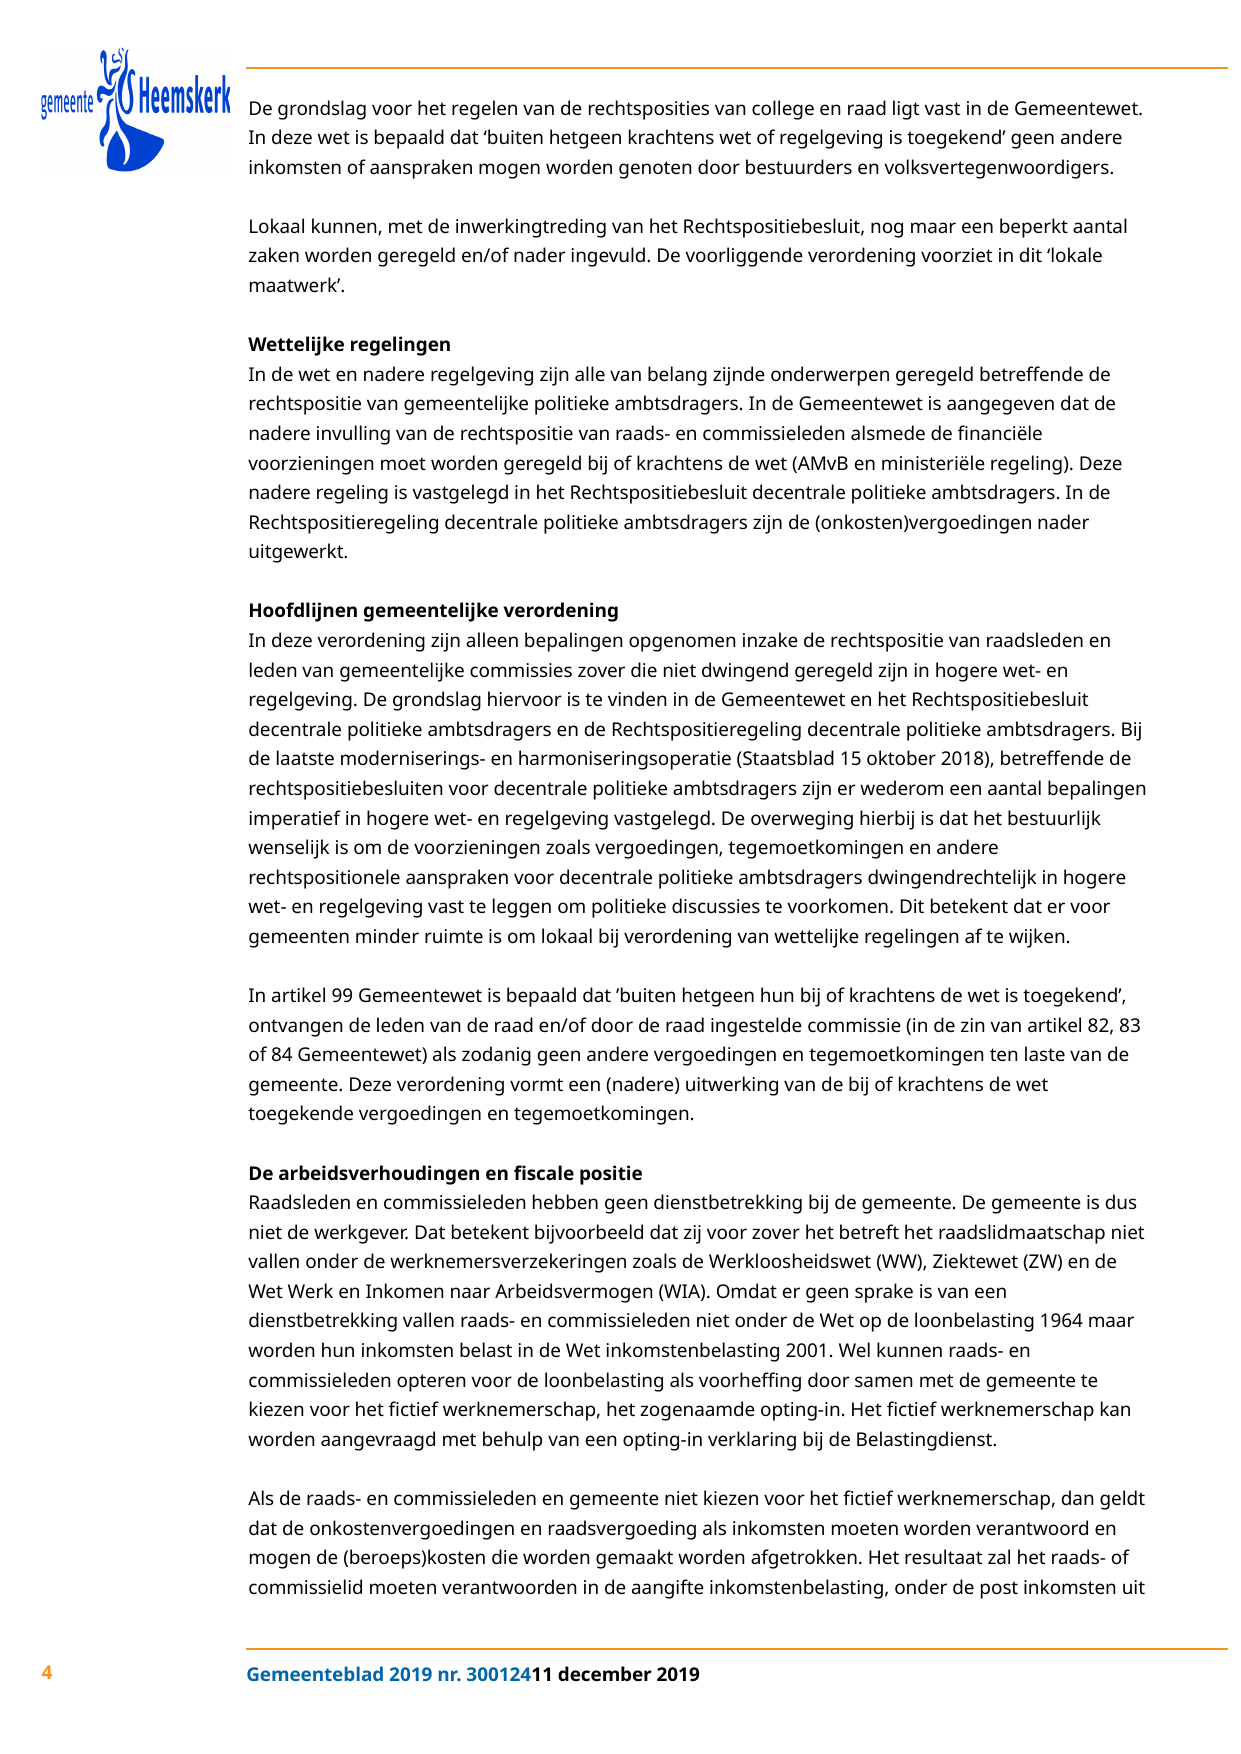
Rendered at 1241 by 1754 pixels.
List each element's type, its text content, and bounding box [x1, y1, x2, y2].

text In de wet en nadere regelgeving zijn alle van belang zijnde onderwerpen geregeld betreffende de rechtspositie van gemeentelijke politieke ambtsdragers. In de Gemeentewet is aangegeven dat de nadere invulling van de rechtspositie van raads- en commissieleden alsmede de financiële voorzieningen moet worden geregeld bij of krachtens de wet (AMvB en ministeriële regeling). Deze nadere regeling is vastgelegd in het Rechtspositiebesluit decentrale politieke ambtsdragers. In de Rechtspositieregeling decentrale politieke ambtsdragers zijn de (onkosten)vergoedingen nader uitgewerkt. [248, 361, 1152, 564]
text In deze wet is bepaald dat ‘buiten hetgeen krachtens wet of regelgeving is toegekend’ geen andere inkomsten of aanspraken mogen worden genoten door bestuurders en volksvertegenwoordigers. [248, 124, 1152, 180]
text In artikel 99 Gemeentewet is bepaald dat ’buiten hetgeen hun bij of krachtens de wet is toegekend’, ontvangen de leden van de raad en/of door de raad ingestelde commissie (in de zin van artikel 82, 83 of 84 Gemeentewet) als zodanig geen andere vergoedingen en tegemoetkomingen ten laste van de gemeente. Deze verordening vormt een (nadere) uitwerking van de bij of krachtens de wet toegekende vergoedingen en tegemoetkomingen. [248, 982, 1152, 1126]
text Als de raads- en commissieleden en gemeente niet kiezen voor het fictief werknemerschap, dan geldt dat de onkostenvergoedingen en raadsvergoeding als inkomsten moeten worden verantwoord en mogen de (beroeps)kosten die worden gemaakt worden afgetrokken. Het resultaat zal het raads- of commissielid moeten verantwoorden in de aangifte inkomstenbelasting, onder de post inkomsten uit [248, 1485, 1152, 1600]
picture [41, 47, 231, 172]
text Wettelijke regelingen [248, 331, 1152, 357]
text In deze verordening zijn alleen bepalingen opgenomen inzake de rechtspositie van raadsleden en leden van gemeentelijke commissies zover die niet dwingend geregeld zijn in hogere wet- en regelgeving. De grondslag hiervoor is te vinden in de Gemeentewet en het Rechtspositiebesluit decentrale politieke ambtsdragers en de Rechtspositieregeling decentrale politieke ambtsdragers. Bij de laatste moderniserings- en harmoniseringsoperatie (Staatsblad 15 oktober 2018), betreffende de rechtspositiebesluiten voor decentrale politieke ambtsdragers zijn er wederom een aantal bepalingen imperatief in hogere wet- en regelgeving vastgelegd. De overweging hierbij is dat het bestuurlijk wenselijk is om de voorzieningen zoals vergoedingen, tegemoetkomingen en andere rechtspositionele aanspraken voor decentrale politieke ambtsdragers dwingendrechtelijk in hogere wet- en regelgeving vast te leggen om politieke discussies te voorkomen. Dit betekent dat er voor gemeenten minder ruimte is om lokaal bij verordening van wettelijke regelingen af te wijken. [248, 627, 1152, 949]
text Lokaal kunnen, met de inwerkingtreding van het Rechtspositiebesluit, nog maar een beperkt aantal zaken worden geregeld en/of nader ingevuld. De voorliggende verordening voorziet in dit ‘lokale maatwerk’. [248, 213, 1152, 298]
text Raadsleden en commissieleden hebben geen dienstbetrekking bij de gemeente. De gemeente is dus niet de werkgever. Dat betekent bijvoorbeeld dat zij voor zover het betreft het raadslidmaatschap niet vallen onder de werknemersverzekeringen zoals de Werkloosheidswet (WW), Ziektewet (ZW) en de Wet Werk en Inkomen naar Arbeidsvermogen (WIA). Omdat er geen sprake is van een dienstbetrekking vallen raads- en commissieleden niet onder de Wet op de loonbelasting 1964 maar worden hun inkomsten belast in de Wet inkomstenbelasting 2001. Wel kunnen raads- en commissieleden opteren voor de loonbelasting als voorheffing door samen met de gemeente te kiezen voor het fictief werknemerschap, het zogenaamde opting-in. Het fictief werknemerschap kan worden aangevraagd met behulp van een opting-in verklaring bij de Belastingdienst. [248, 1189, 1152, 1452]
text Hoofdlijnen gemeentelijke verordening [248, 598, 1152, 623]
text De grondslag voor het regelen van de rechtsposities van college en raad ligt vast in de Gemeentewet. [248, 95, 1152, 121]
text De arbeidsverhoudingen en fiscale positie [248, 1160, 1152, 1186]
